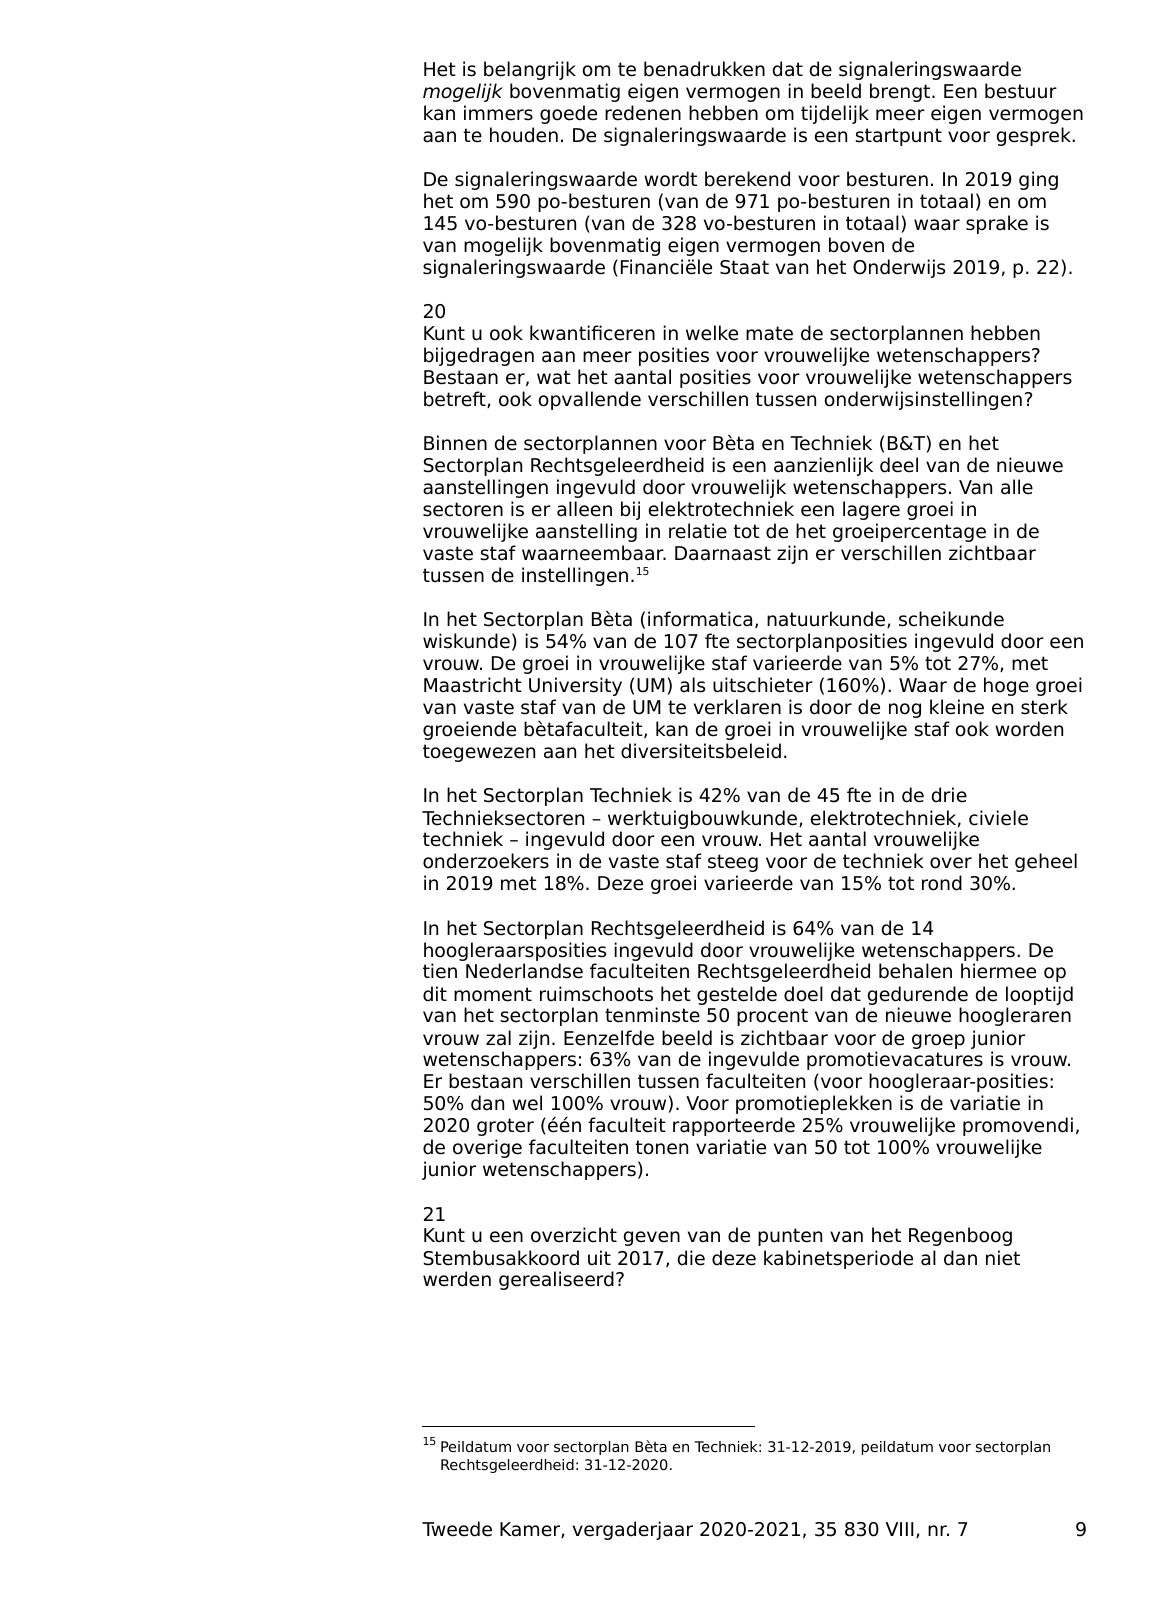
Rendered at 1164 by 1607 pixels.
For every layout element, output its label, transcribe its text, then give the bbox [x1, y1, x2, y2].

text In het Sectorplan Bèta (informatica, natuurkunde, scheikunde wiskunde) is 54% van de 107 fte sectorplanposities ingevuld door een vrouw. De groei in vrouwelijke staf varieerde van 5% tot 27%, met Maastricht University (UM) als uitschieter (160%). Waar de hoge groei van vaste staf van de UM te verklaren is door de nog kleine en sterk groeiende bètafaculteit, kan de groei in vrouwelijke staf ook worden toegewezen aan het diversiteitsbeleid. [422, 609, 1087, 763]
text 21 [422, 1203, 1087, 1225]
text Het is belangrijk om te benadrukken dat de signaleringswaarde mogelijk bovenmatig eigen vermogen in beeld brengt. Een bestuur kan immers goede redenen hebben om tijdelijk meer eigen vermogen aan te houden. De signaleringswaarde is een startpunt voor gesprek. [422, 59, 1087, 147]
text Peildatum voor sectorplan Bèta en Techniek: 31-12-2019, peildatum voor sectorplan Rechtsgeleerdheid: 31-12-2020. [422, 1435, 1087, 1474]
text Kunt u ook kwantificeren in welke mate de sectorplannen hebben bijgedragen aan meer posities voor vrouwelijke wetenschappers? Bestaan er, wat het aantal posities voor vrouwelijke wetenschappers betreft, ook opvallende verschillen tussen onderwijsinstellingen? [422, 323, 1087, 411]
text Kunt u een overzicht geven van de punten van het Regenboog Stembusakkoord uit 2017, die deze kabinetsperiode al dan niet werden gerealiseerd? [422, 1225, 1087, 1291]
text In het Sectorplan Techniek is 42% van de 45 fte in de drie Technieksectoren – werktuigbouwkunde, elektrotechniek, civiele techniek – ingevuld door een vrouw. Het aantal vrouwelijke onderzoekers in de vaste staf steeg voor de techniek over het geheel in 2019 met 18%. Deze groei varieerde van 15% tot rond 30%. [422, 785, 1087, 895]
text 20 [422, 301, 1087, 323]
text In het Sectorplan Rechtsgeleerdheid is 64% van de 14 hoogleraarsposities ingevuld door vrouwelijke wetenschappers. De tien Nederlandse faculteiten Rechtsgeleerdheid behalen hiermee op dit moment ruimschoots het gestelde doel dat gedurende de looptijd van het sectorplan tenminste 50 procent van de nieuwe hoogleraren vrouw zal zijn. Eenzelfde beeld is zichtbaar voor de groep junior wetenschappers: 63% van de ingevulde promotievacatures is vrouw. Er bestaan verschillen tussen faculteiten (voor hoogleraar-posities: 50% dan wel 100% vrouw). Voor promotieplekken is de variatie in 2020 groter (één faculteit rapporteerde 25% vrouwelijke promovendi, de overige faculteiten tonen variatie van 50 tot 100% vrouwelijke junior wetenschappers). [422, 917, 1087, 1181]
text Binnen de sectorplannen voor Bèta en Techniek (B&T) en het Sectorplan Rechtsgeleerdheid is een aanzienlijk deel van de nieuwe aanstellingen ingevuld door vrouwelijk wetenschappers. Van alle sectoren is er alleen bij elektrotechniek een lagere groei in vrouwelijke aanstelling in relatie tot de het groeipercentage in de vaste staf waarneembaar. Daarnaast zijn er verschillen zichtbaar tussen de instellingen. [422, 433, 1087, 587]
text De signaleringswaarde wordt berekend voor besturen. In 2019 ging het om 590 po-besturen (van de 971 po-besturen in totaal) en om 145 vo-besturen (van de 328 vo-besturen in totaal) waar sprake is van mogelijk bovenmatig eigen vermogen boven de signaleringswaarde (Financiële Staat van het Onderwijs 2019, p. 22). [422, 169, 1087, 279]
